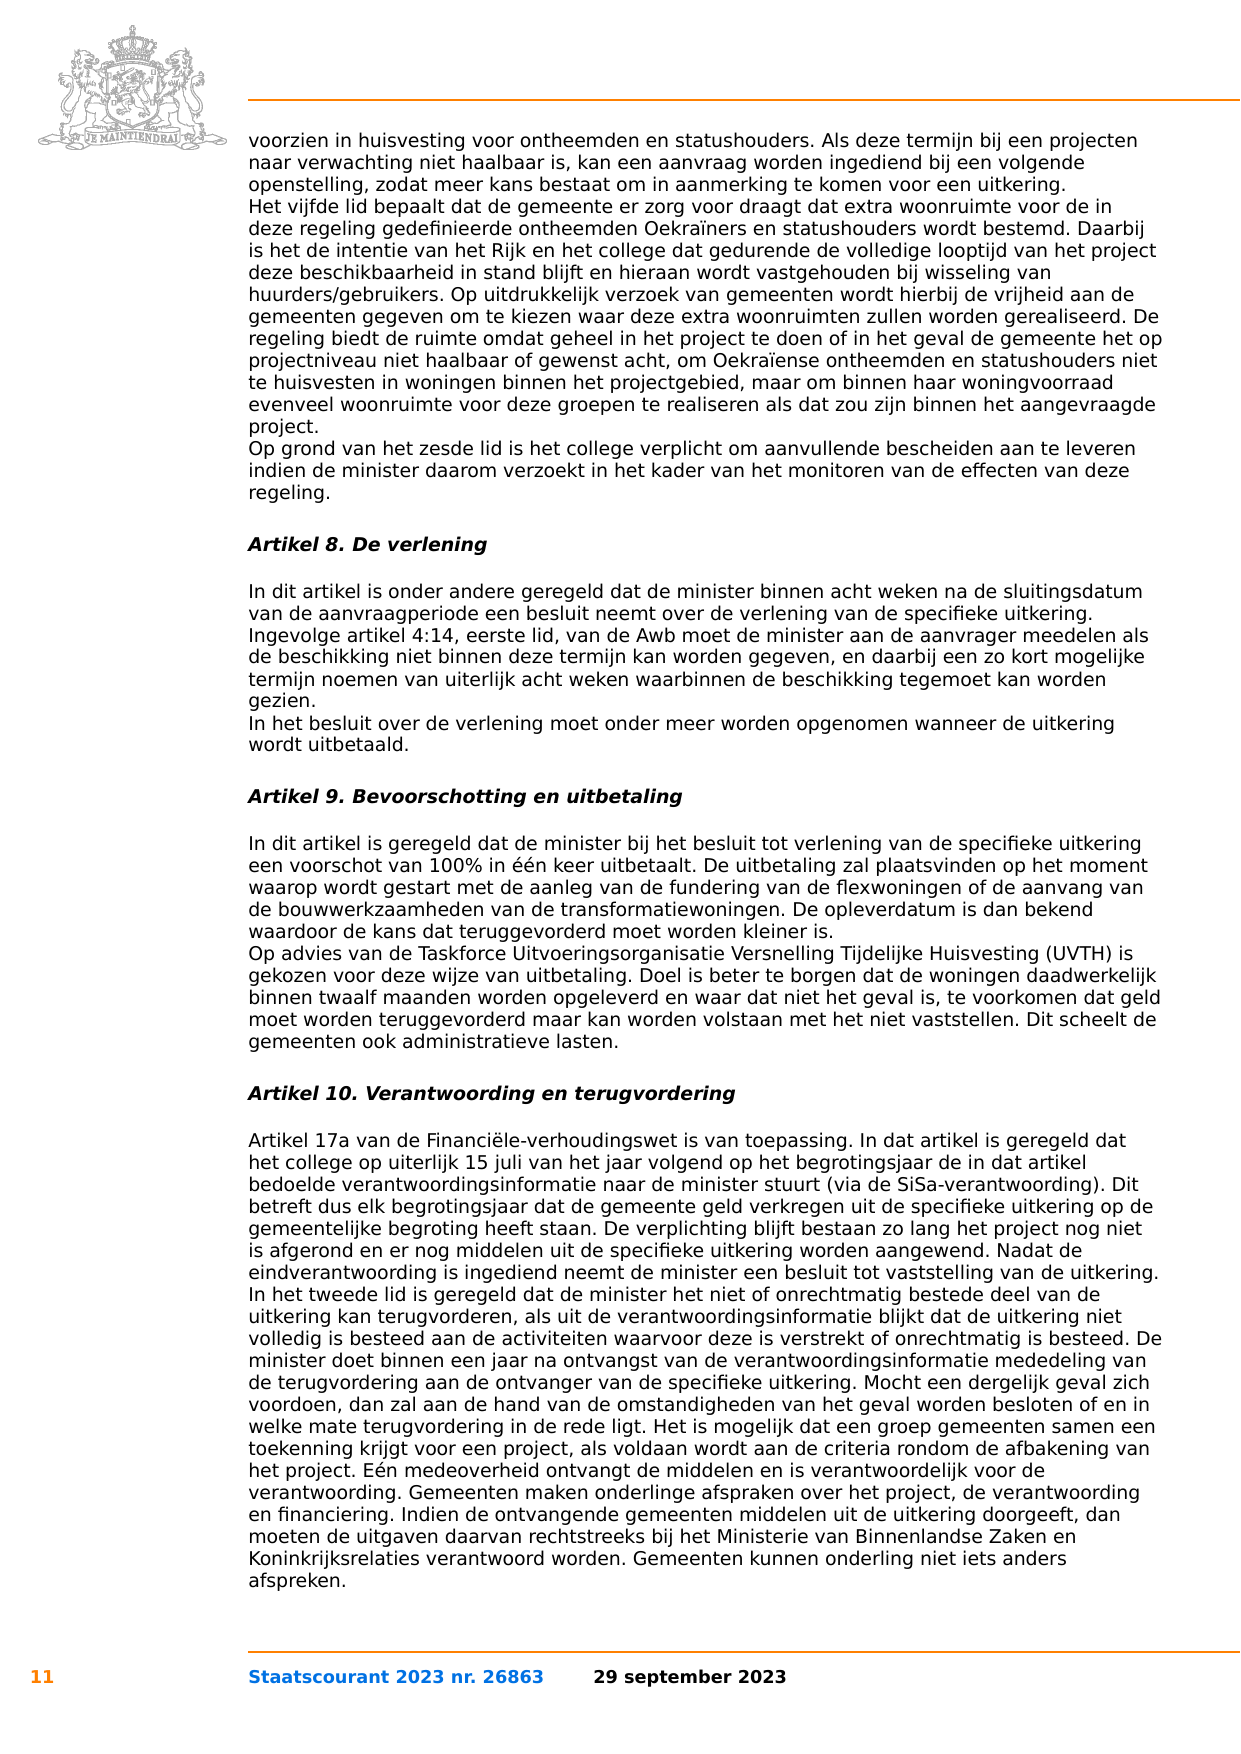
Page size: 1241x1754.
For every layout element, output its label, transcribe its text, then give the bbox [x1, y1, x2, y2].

subtitle Artikel 9. Bevoorschotting en uitbetaling [248, 786, 1163, 808]
text voorzien in huisvesting voor ontheemden en statushouders. Als deze termijn bij een projecten naar verwachting niet haalbaar is, kan een aanvraag worden ingediend bij een volgende openstelling, zodat meer kans bestaat om in aanmerking te komen voor een uitkering. [248, 130, 1163, 196]
subtitle Artikel 8. De verlening [248, 533, 1163, 556]
text In het tweede lid is geregeld dat de minister het niet of onrechtmatig bestede deel van de uitkering kan terugvorderen, als uit de verantwoordingsinformatie blijkt dat de uitkering niet volledig is besteed aan de activiteiten waarvoor deze is verstrekt of onrechtmatig is besteed. De minister doet binnen een jaar na ontvangst van de verantwoordingsinformatie mededeling van de terugvordering aan de ontvanger van de specifieke uitkering. Mocht een dergelijk geval zich voordoen, dan zal aan de hand van de omstandigheden van het geval worden besloten of en in welke mate terugvordering in de rede ligt. Het is mogelijk dat een groep gemeenten samen een toekenning krijgt voor een project, als voldaan wordt aan de criteria rondom de afbakening van het project. Eén medeoverheid ontvangt de middelen en is verantwoordelijk voor de verantwoording. Gemeenten maken onderlinge afspraken over het project, de verantwoording en financiering. Indien de ontvangende gemeenten middelen uit de uitkering doorgeeft, dan moeten de uitgaven daarvan rechtstreeks bij het Ministerie van Binnenlandse Zaken en Koninkrijksrelaties verantwoord worden. Gemeenten kunnen onderling niet iets anders afspreken. [248, 1284, 1163, 1592]
text Artikel 17a van de Financiële-verhoudingswet is van toepassing. In dat artikel is geregeld dat het college op uiterlijk 15 juli van het jaar volgend op het begrotingsjaar de in dat artikel bedoelde verantwoordingsinformatie naar de minister stuurt (via de SiSa-verantwoording). Dit betreft dus elk begrotingsjaar dat de gemeente geld verkregen uit de specifieke uitkering op de gemeentelijke begroting heeft staan. De verplichting blijft bestaan zo lang het project nog niet is afgerond en er nog middelen uit de specifieke uitkering worden aangewend. Nadat de eindverantwoording is ingediend neemt de minister een besluit tot vaststelling van de uitkering. [248, 1130, 1163, 1284]
text In dit artikel is onder andere geregeld dat de minister binnen acht weken na de sluitingsdatum van de aanvraagperiode een besluit neemt over de verlening van de specifieke uitkering. Ingevolge artikel 4:14, eerste lid, van de Awb moet de minister aan de aanvrager meedelen als de beschikking niet binnen deze termijn kan worden gegeven, en daarbij een zo kort mogelijke termijn noemen van uiterlijk acht weken waarbinnen de beschikking tegemoet kan worden gezien. [248, 581, 1163, 712]
text In het besluit over de verlening moet onder meer worden opgenomen wanneer de uitkering wordt uitbetaald. [248, 712, 1163, 756]
text Het vijfde lid bepaalt dat de gemeente er zorg voor draagt dat extra woonruimte voor de in deze regeling gedefinieerde ontheemden Oekraïners en statushouders wordt bestemd. Daarbij is het de intentie van het Rijk en het college dat gedurende de volledige looptijd van het project deze beschikbaarheid in stand blijft en hieraan wordt vastgehouden bij wisseling van huurders/gebruikers. Op uitdrukkelijk verzoek van gemeenten wordt hierbij de vrijheid aan de gemeenten gegeven om te kiezen waar deze extra woonruimten zullen worden gerealiseerd. De regeling biedt de ruimte omdat geheel in het project te doen of in het geval de gemeente het op projectniveau niet haalbaar of gewenst acht, om Oekraïense ontheemden en statushouders niet te huisvesten in woningen binnen het projectgebied, maar om binnen haar woningvoorraad evenveel woonruimte voor deze groepen te realiseren als dat zou zijn binnen het aangevraagde project. [248, 196, 1163, 438]
text Op grond van het zesde lid is het college verplicht om aanvullende bescheiden aan te leveren indien de minister daarom verzoekt in het kader van het monitoren van de effecten van deze regeling. [248, 438, 1163, 503]
text Op advies van de Taskforce Uitvoeringsorganisatie Versnelling Tijdelijke Huisvesting (UVTH) is gekozen voor deze wijze van uitbetaling. Doel is beter te borgen dat de woningen daadwerkelijk binnen twaalf maanden worden opgeleverd en waar dat niet het geval is, te voorkomen dat geld moet worden teruggevorderd maar kan worden volstaan met het niet vaststellen. Dit scheelt de gemeenten ook administratieve lasten. [248, 943, 1163, 1053]
picture [38, 25, 227, 150]
text In dit artikel is geregeld dat de minister bij het besluit tot verlening van de specifieke uitkering een voorschot van 100% in één keer uitbetaalt. De uitbetaling zal plaatsvinden op het moment waarop wordt gestart met de aanleg van de fundering van de flexwoningen of de aanvang van de bouwwerkzaamheden van de transformatiewoningen. De opleverdatum is dan bekend waardoor de kans dat teruggevorderd moet worden kleiner is. [248, 833, 1163, 943]
subtitle Artikel 10. Verantwoording en terugvordering [248, 1083, 1163, 1105]
